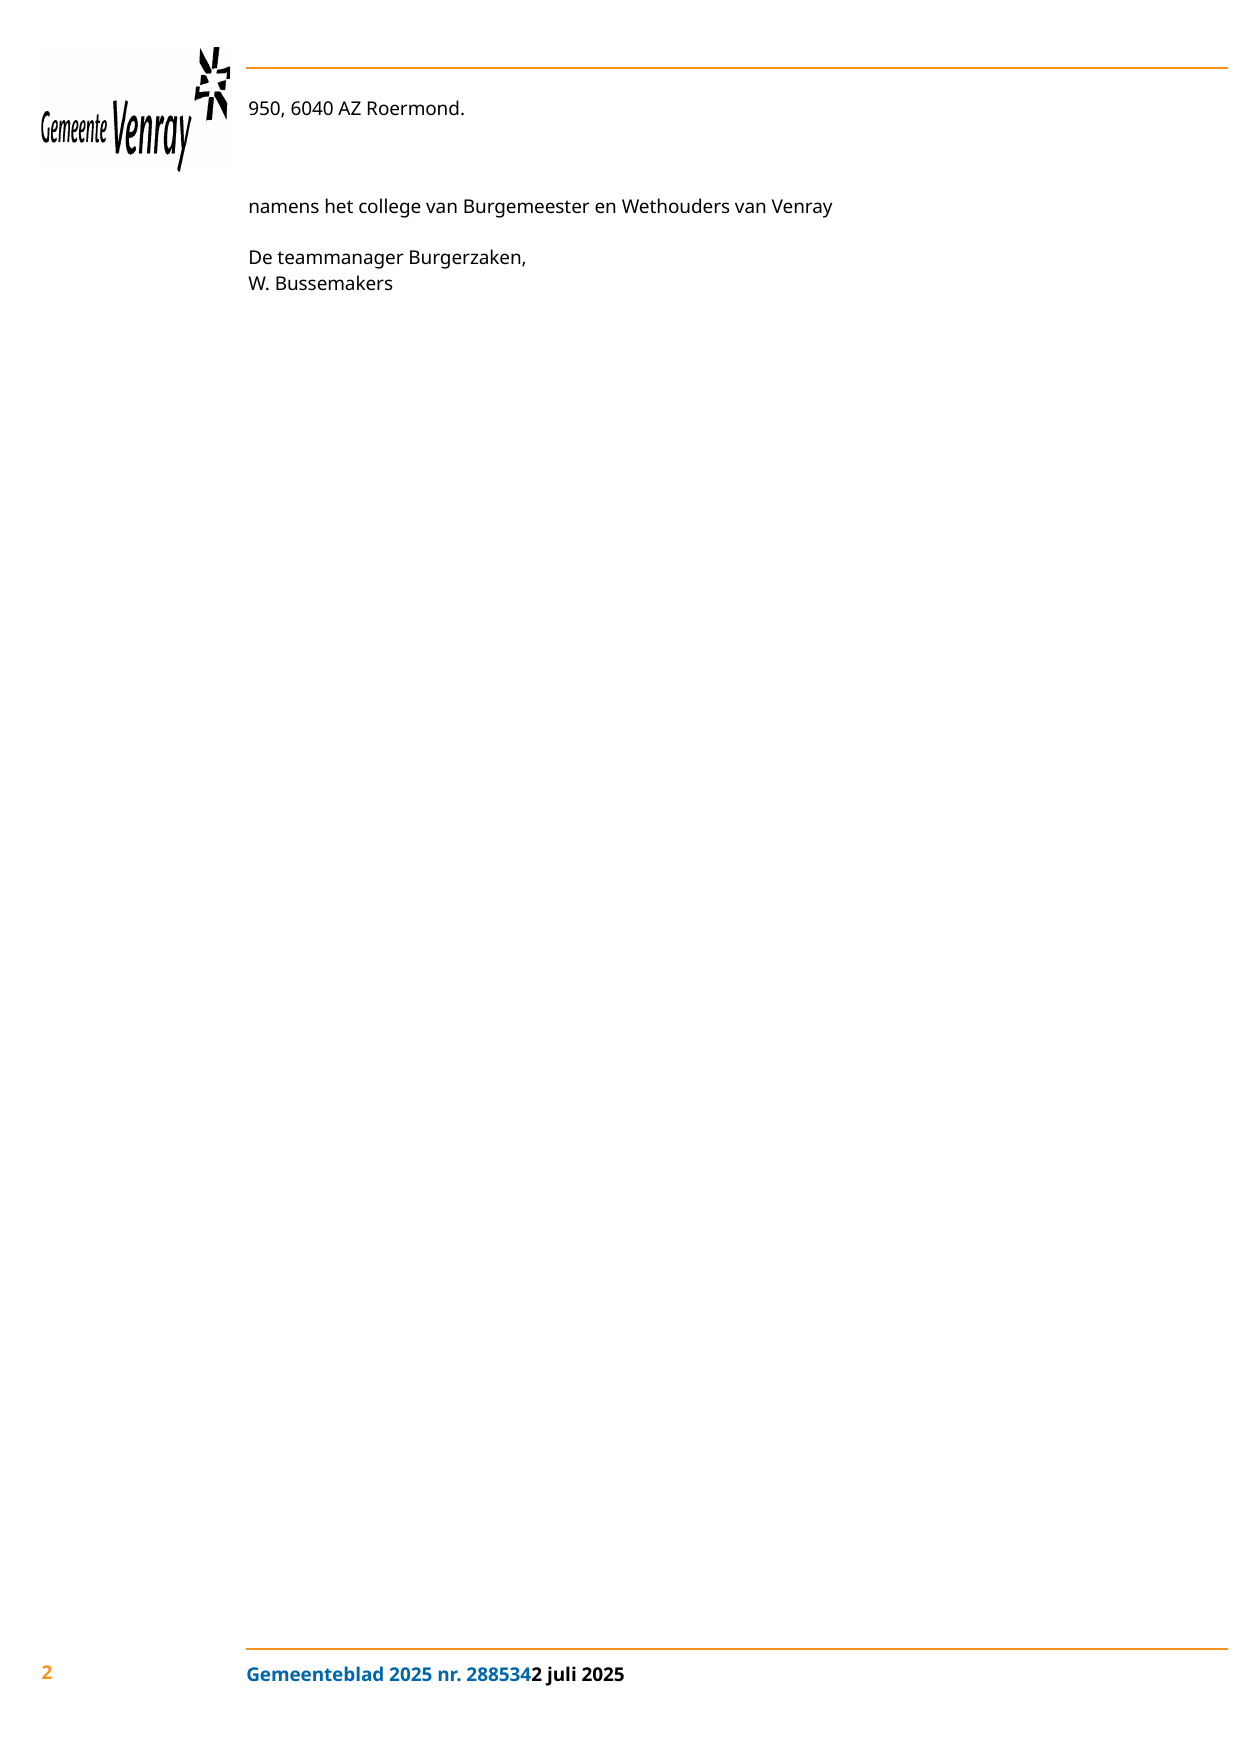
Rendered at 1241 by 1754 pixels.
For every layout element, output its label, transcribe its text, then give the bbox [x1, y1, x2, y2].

text 950, 6040 AZ Roermond. [248, 95, 1152, 121]
picture [41, 47, 231, 172]
text namens het college van Burgemeester en Wethouders van Venray [248, 193, 1152, 219]
text W. Bussemakers [248, 270, 1152, 296]
text De teammanager Burgerzaken, [248, 244, 1152, 270]
